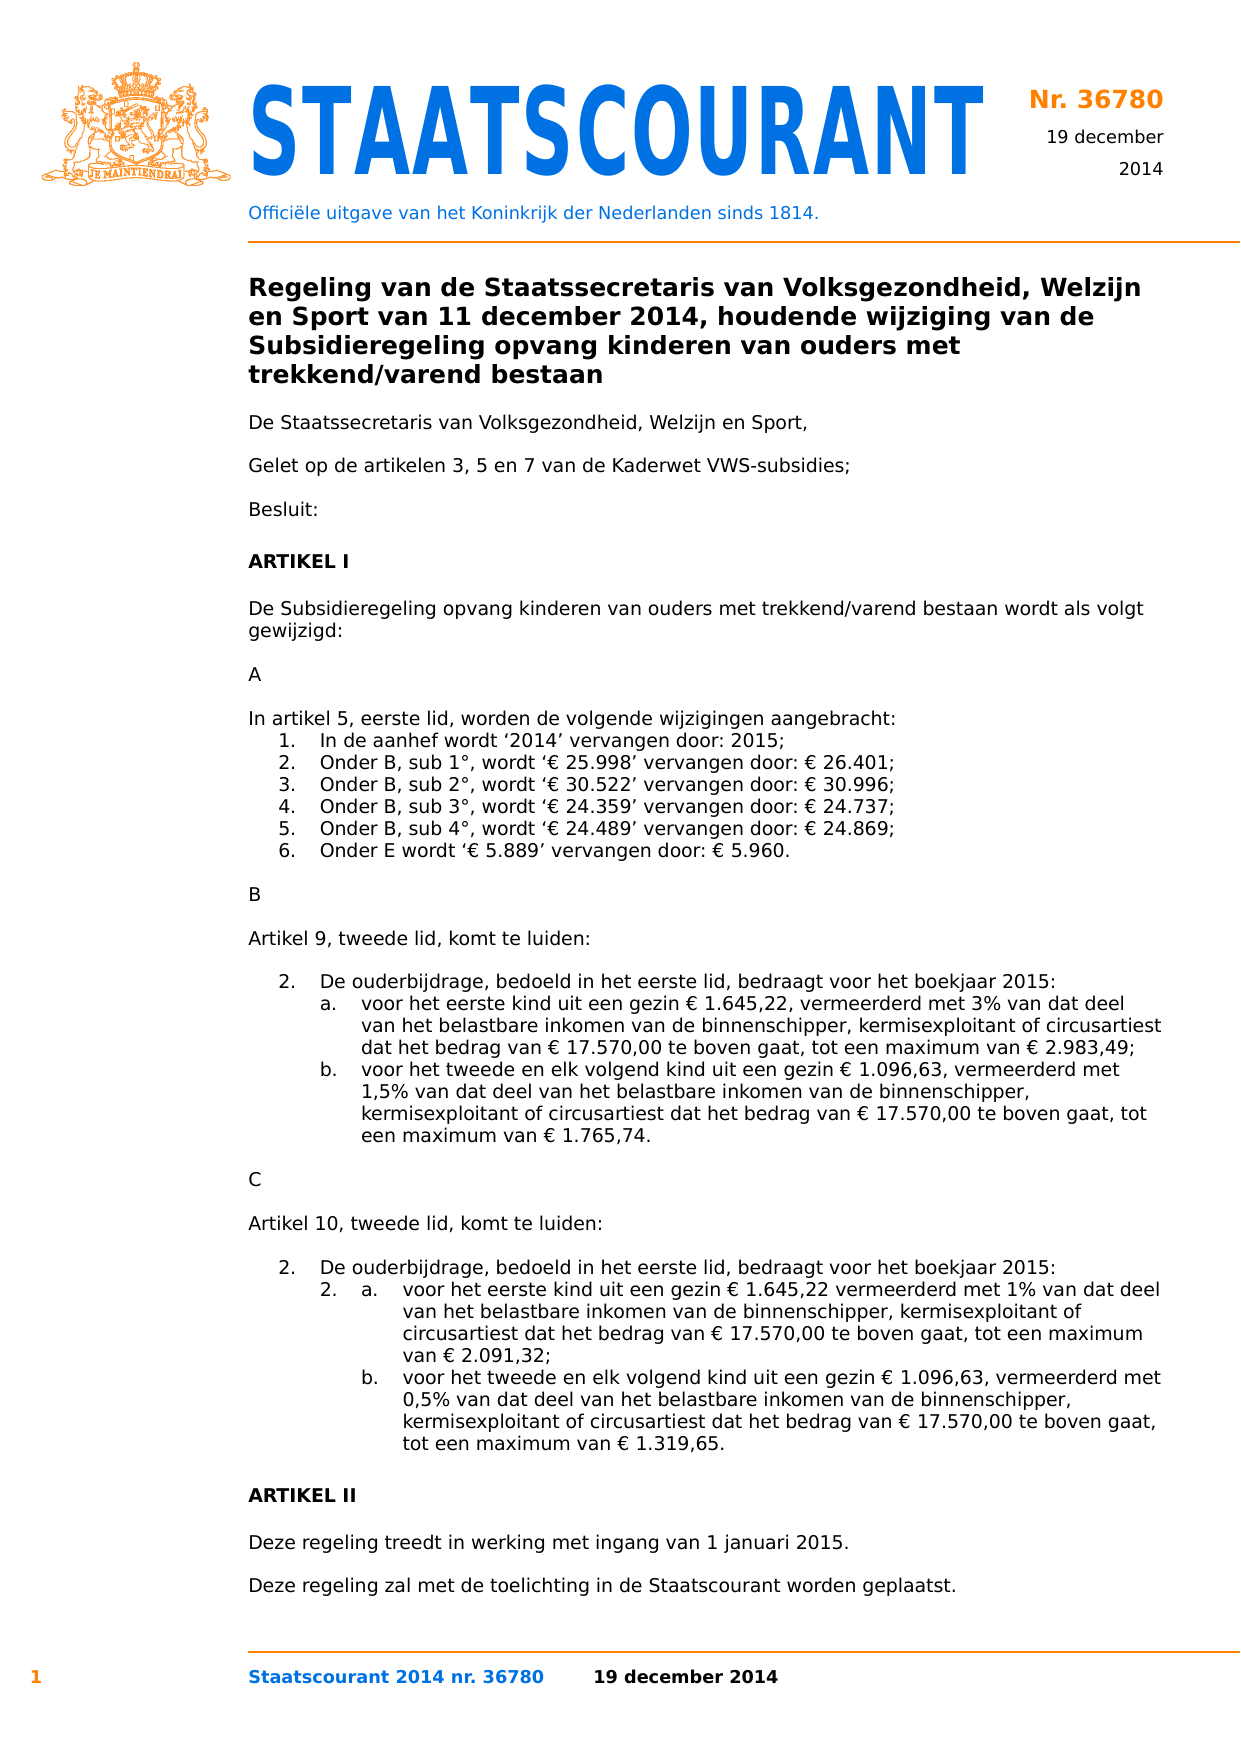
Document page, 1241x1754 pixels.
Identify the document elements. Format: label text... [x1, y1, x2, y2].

table_cell 19 december [998, 121, 1240, 153]
subtitle ARTIKEL II [248, 1484, 1163, 1507]
picture [41, 62, 231, 186]
text b. voor het tweede en elk volgend kind uit een gezin € 1.096,63, vermeerderd met 0,5% van dat deel van het belastbare inkomen van de binnenschipper, kermisexploitant of circusartiest dat het bedrag van € 17.570,00 te boven gaat, tot een maximum van € 1.319,65. [361, 1367, 1163, 1454]
text Artikel 9, tweede lid, komt te luiden: [248, 927, 1163, 949]
text 4. Onder B, sub 3°, wordt ‘€ 24.359’ vervangen door: € 24.737; [278, 796, 1163, 818]
text 2. De ouderbijdrage, bedoeld in het eerste lid, bedraagt voor het boekjaar 2015: [278, 971, 1163, 993]
text Deze regeling treedt in werking met ingang van 1 januari 2015. [248, 1532, 1163, 1553]
text Gelet op de artikelen 3, 5 en 7 van de Kaderwet VWS-subsidies; [248, 455, 1163, 477]
subtitle ARTIKEL I [248, 551, 1163, 573]
text B [248, 884, 1163, 906]
text a. voor het eerste kind uit een gezin € 1.645,22, vermeerderd met 3% van dat deel van het belastbare inkomen van de binnenschipper, kermisexploitant of circusartiest dat het bedrag van € 17.570,00 te boven gaat, tot een maximum van € 2.983,49; [319, 993, 1163, 1059]
text Artikel 10, tweede lid, komt te luiden: [248, 1213, 1163, 1235]
text Besluit: [248, 499, 1163, 521]
text In artikel 5, eerste lid, worden de volgende wijzigingen aangebracht: [248, 708, 1163, 730]
table_cell Officiële uitgave van het Koninkrijk der Nederlanden sinds 1814. [248, 203, 1240, 241]
text 5. Onder B, sub 4°, wordt ‘€ 24.489’ vervangen door: € 24.869; [278, 818, 1163, 840]
text De Subsidieregeling opvang kinderen van ouders met trekkend/varend bestaan wordt als volgt gewijzigd: [248, 598, 1163, 642]
text 2. Onder B, sub 1°, wordt ‘€ 25.998’ vervangen door: € 26.401; [278, 752, 1163, 774]
text 1. In de aanhef wordt ‘2014’ vervangen door: 2015; [278, 730, 1163, 752]
text A [248, 664, 1163, 686]
table_header STAATSCOURANT [248, 62, 998, 203]
text C [248, 1169, 1163, 1191]
text Deze regeling zal met de toelichting in de Staatscourant worden geplaatst. [248, 1575, 1163, 1597]
text b. voor het tweede en elk volgend kind uit een gezin € 1.096,63, vermeerderd met 1,5% van dat deel van het belastbare inkomen van de binnenschipper, kermisexploitant of circusartiest dat het bedrag van € 17.570,00 te boven gaat, tot een maximum van € 1.765,74. [319, 1059, 1163, 1147]
text 2. a. voor het eerste kind uit een gezin € 1.645,22 vermeerderd met 1% van dat deel van het belastbare inkomen van de binnenschipper, kermisexploitant of circusartiest dat het bedrag van € 17.570,00 te boven gaat, tot een maximum van € 2.091,32; [319, 1279, 1163, 1367]
subtitle Regeling van de Staatssecretaris van Volksgezondheid, Welzijn en Sport van 11 december 2014, houdende wijziging van de Subsidieregeling opvang kinderen van ouders met trekkend/varend bestaan [248, 273, 1163, 390]
text 2. De ouderbijdrage, bedoeld in het eerste lid, bedraagt voor het boekjaar 2015: [278, 1257, 1163, 1279]
table_header Nr. 36780 [998, 62, 1240, 121]
text 6. Onder E wordt ‘€ 5.889’ vervangen door: € 5.960. [278, 840, 1163, 862]
table_header [25, 62, 248, 241]
text De Staatssecretaris van Volksgezondheid, Welzijn en Sport, [248, 412, 1163, 433]
table_cell 2014 [998, 153, 1240, 203]
text 3. Onder B, sub 2°, wordt ‘€ 30.522’ vervangen door: € 30.996; [278, 774, 1163, 796]
